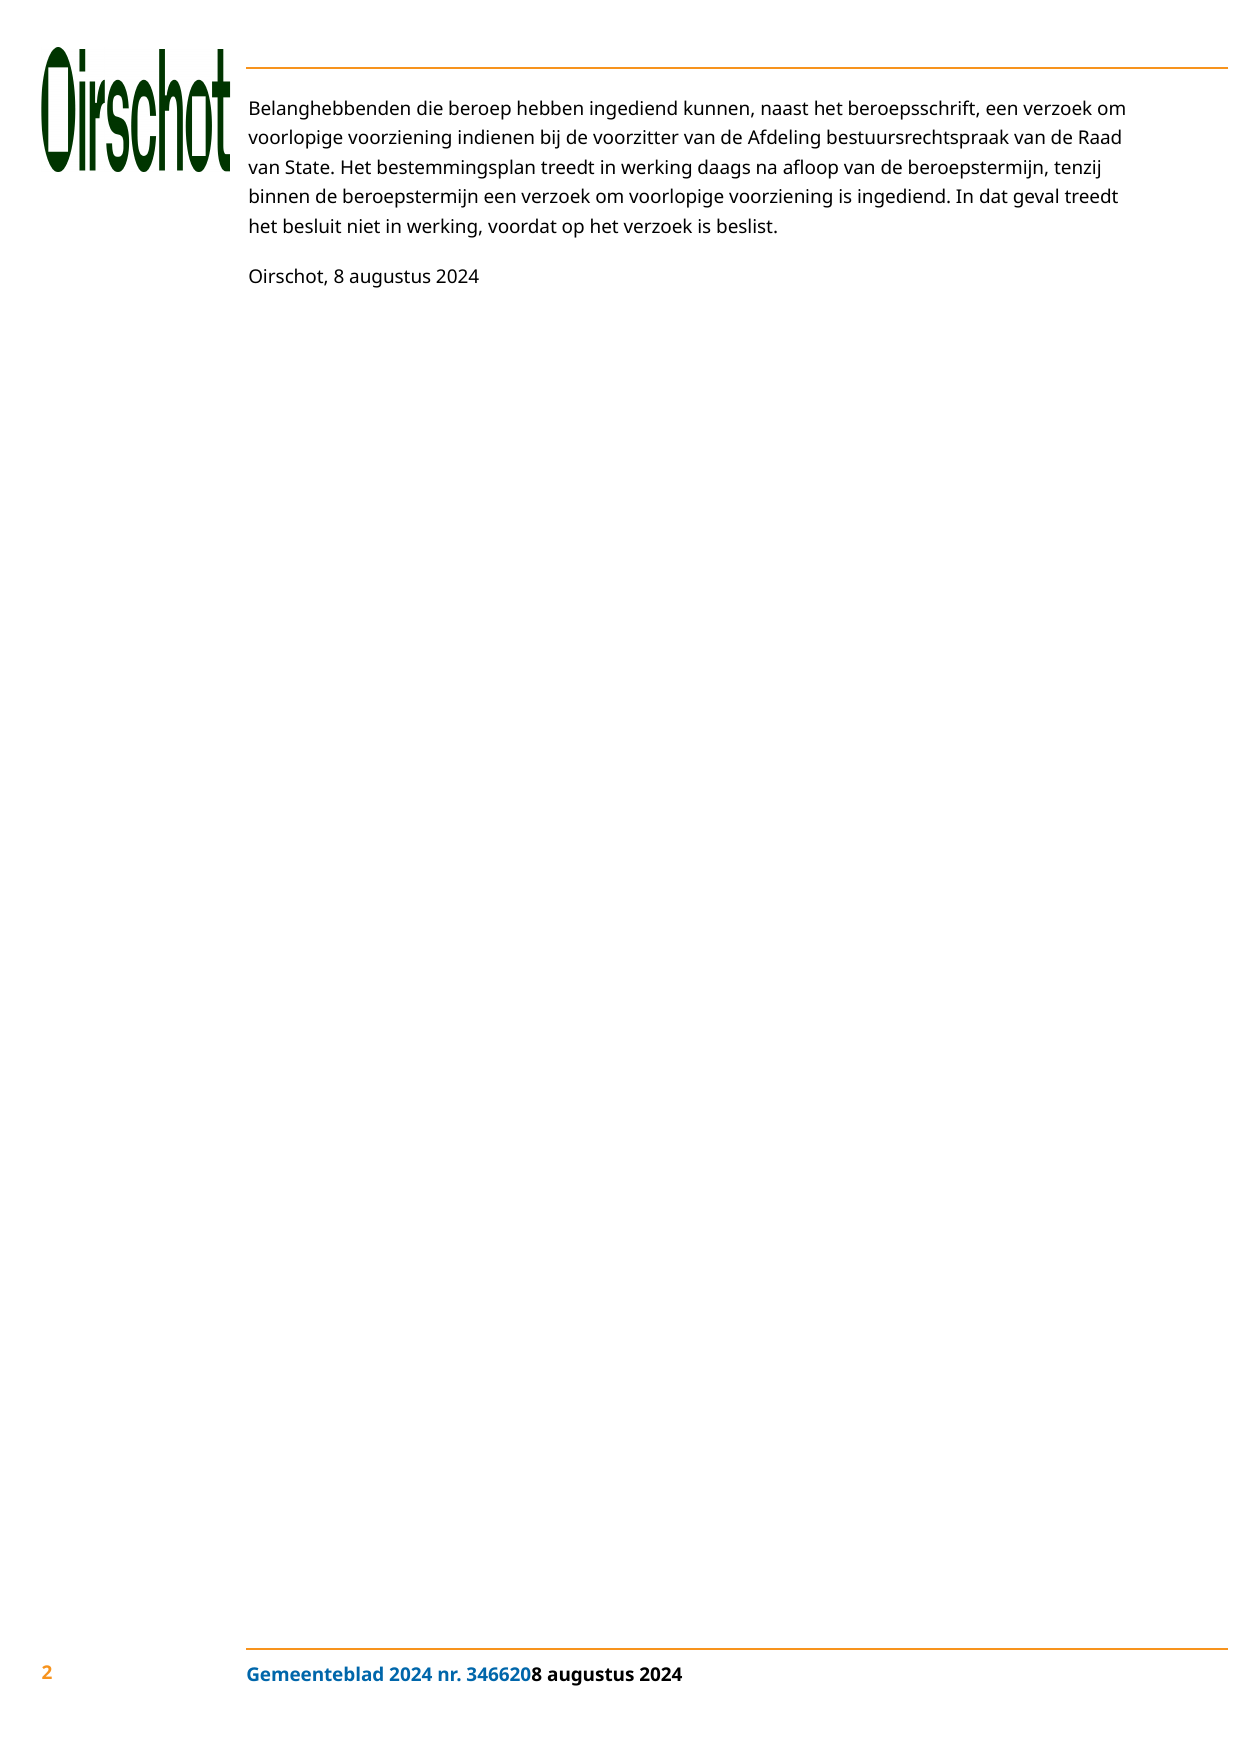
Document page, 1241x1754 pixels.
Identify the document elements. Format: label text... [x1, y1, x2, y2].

text Oirschot, 8 augustus 2024 [248, 263, 1152, 289]
picture [41, 47, 231, 172]
text Belanghebbenden die beroep hebben ingediend kunnen, naast het beroepsschrift, een verzoek om voorlopige voorziening indienen bij de voorzitter van de Afdeling bestuursrechtspraak van de Raad van State. Het bestemmingsplan treedt in werking daags na afloop van de beroepstermijn, tenzij binnen de beroepstermijn een verzoek om voorlopige voorziening is ingediend. In dat geval treedt het besluit niet in werking, voordat op het verzoek is beslist. [248, 95, 1152, 239]
